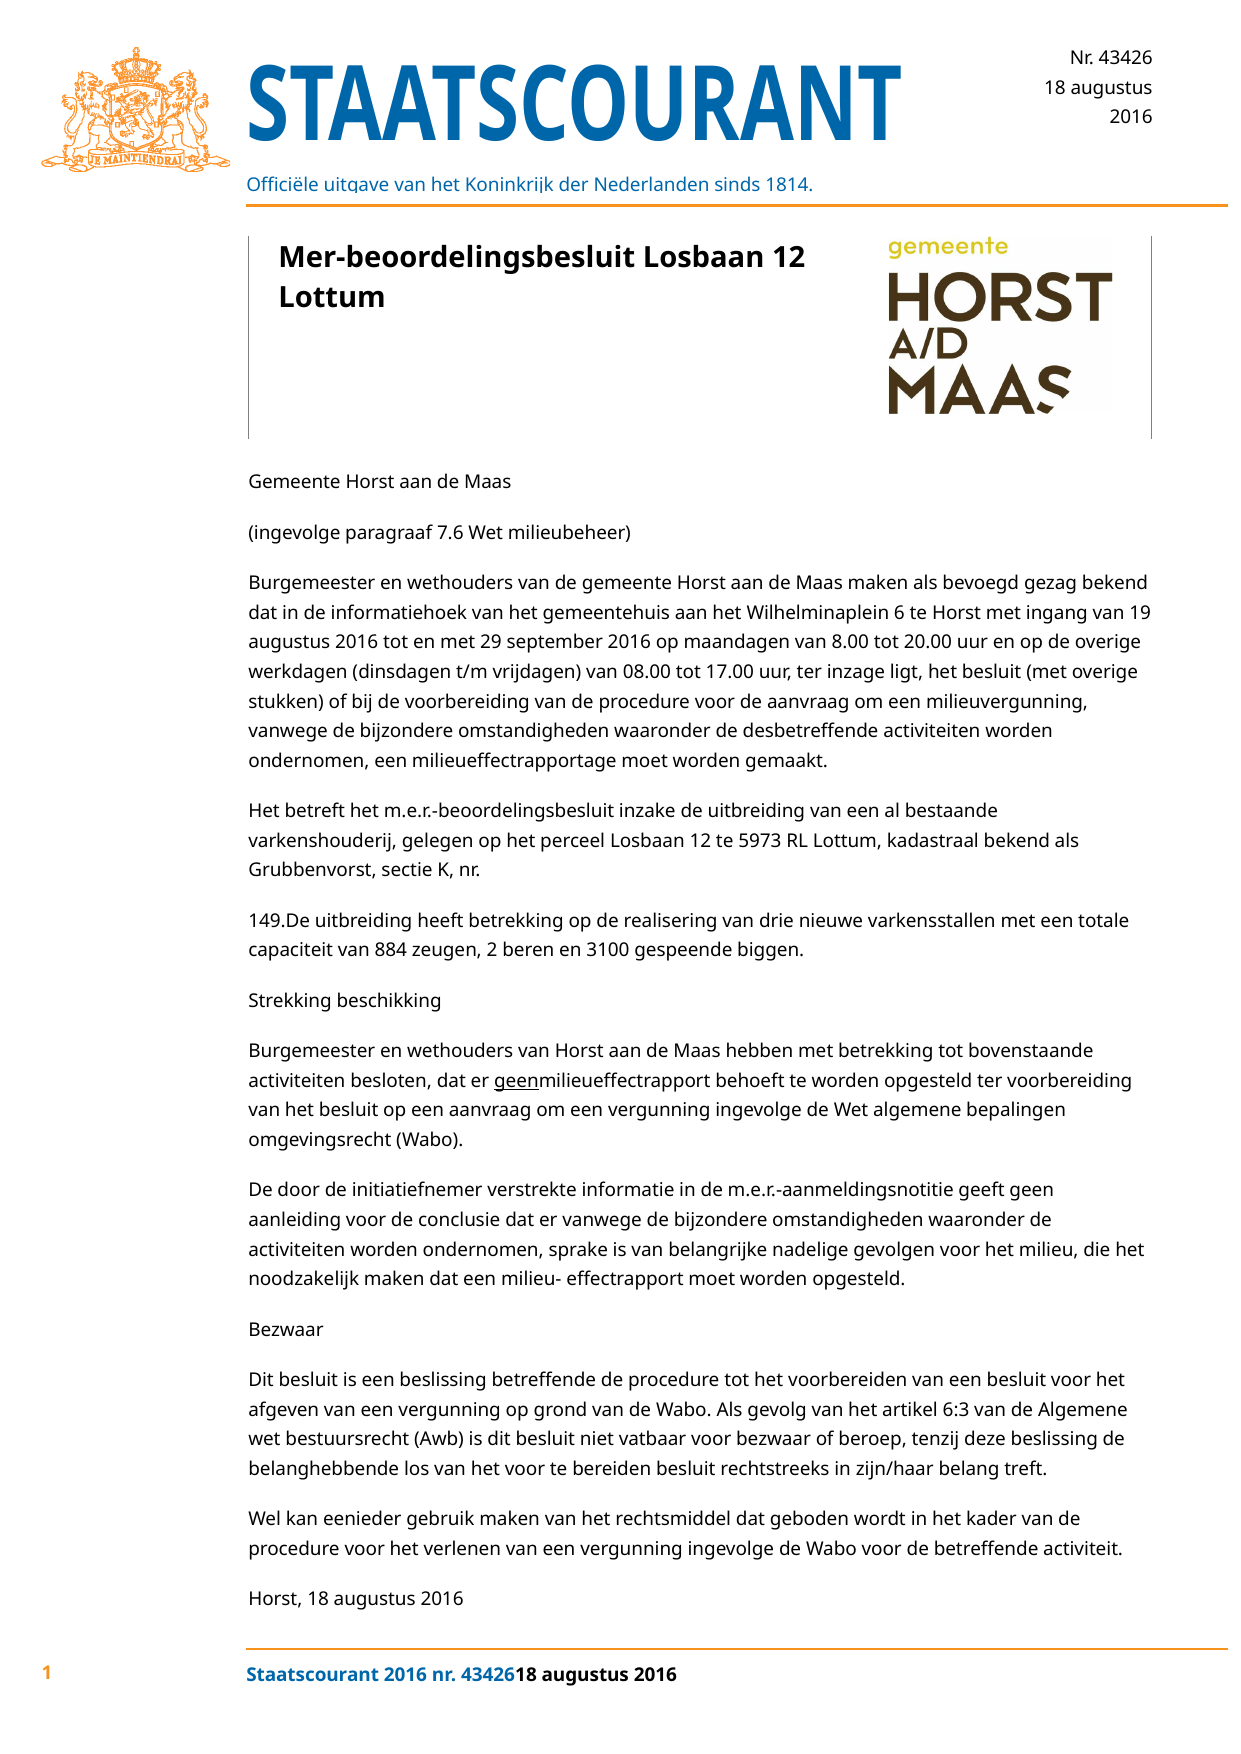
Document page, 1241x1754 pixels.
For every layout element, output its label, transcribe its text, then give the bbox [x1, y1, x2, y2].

text (ingevolge paragraaf 7.6 Wet milieubeheer) [248, 519, 1152, 545]
text Bezwaar [248, 1316, 1152, 1341]
table_header [850, 236, 888, 413]
table_header [850, 414, 1151, 439]
text Wel kan eenieder gebruik maken van het rechtsmiddel dat geboden wordt in het kader van de procedure voor het verlenen van een vergunning ingevolge de Wabo voor de betreffende activiteit. [248, 1505, 1152, 1561]
table_header [1113, 236, 1151, 413]
text Gemeente Horst aan de Maas [248, 469, 1152, 494]
text Burgemeester en wethouders van Horst aan de Maas hebben met betrekking tot bovenstaande activiteiten besloten, dat er geenmilieueffectrapport behoeft te worden opgesteld ter voorbereiding van het besluit op een aanvraag om een vergunning ingevolge de Wet algemene bepalingen omgevingsrecht (Wabo). [248, 1037, 1152, 1152]
text 149.De uitbreiding heeft betrekking op de realisering van drie nieuwe varkensstallen met een totale capaciteit van 884 zeugen, 2 beren en 3100 gespeende biggen. [248, 907, 1152, 962]
text Het betreft het m.e.r.-beoordelingsbesluit inzake de uitbreiding van een al bestaande varkenshouderij, gelegen op het perceel Losbaan 12 te 5973 RL Lottum, kadastraal bekend als Grubbenvorst, sectie K, nr. [248, 797, 1152, 882]
picture [888, 236, 1113, 414]
text Dit besluit is een beslissing betreffende de procedure tot het voorbereiden van een besluit voor het afgeven van een vergunning op grond van de Wabo. Als gevolg van het artikel 6:3 van de Algemene wet bestuursrecht (Awb) is dit besluit niet vatbaar voor bezwaar of beroep, tenzij deze beslissing de belanghebbende los van het voor te bereiden besluit rechtstreeks in zijn/haar belang treft. [248, 1366, 1152, 1481]
text Horst, 18 augustus 2016 [248, 1585, 1152, 1611]
text Burgemeester en wethouders van de gemeente Horst aan de Maas maken als bevoegd gezag bekend dat in de informatiehoek van het gemeentehuis aan het Wilhelminaplein 6 te Horst met ingang van 19 augustus 2016 tot en met 29 september 2016 op maandagen van 8.00 tot 20.00 uur en op de overige werkdagen (dinsdagen t/m vrijdagen) van 08.00 tot 17.00 uur, ter inzage ligt, het besluit (met overige stukken) of bij de voorbereiding van de procedure voor de aanvraag om een milieuvergunning, vanwege de bijzondere omstandigheden waaronder de desbetreffende activiteiten worden ondernomen, een milieueffectrapportage moet worden gemaakt. [248, 569, 1152, 773]
text De door de initiatiefnemer verstrekte informatie in de m.e.r.-aanmeldingsnotitie geeft geen aanleiding voor de conclusie dat er vanwege de bijzondere omstandigheden waaronder de activiteiten worden ondernomen, sprake is van belangrijke nadelige gevolgen voor het milieu, die het noodzakelijk maken dat een milieu- effectrapport moet worden opgesteld. [248, 1177, 1152, 1291]
text Strekking beschikking [248, 987, 1152, 1013]
picture [41, 47, 231, 172]
table_header Mer-beoordelingsbesluit Losbaan 12 Lottum [249, 236, 850, 439]
